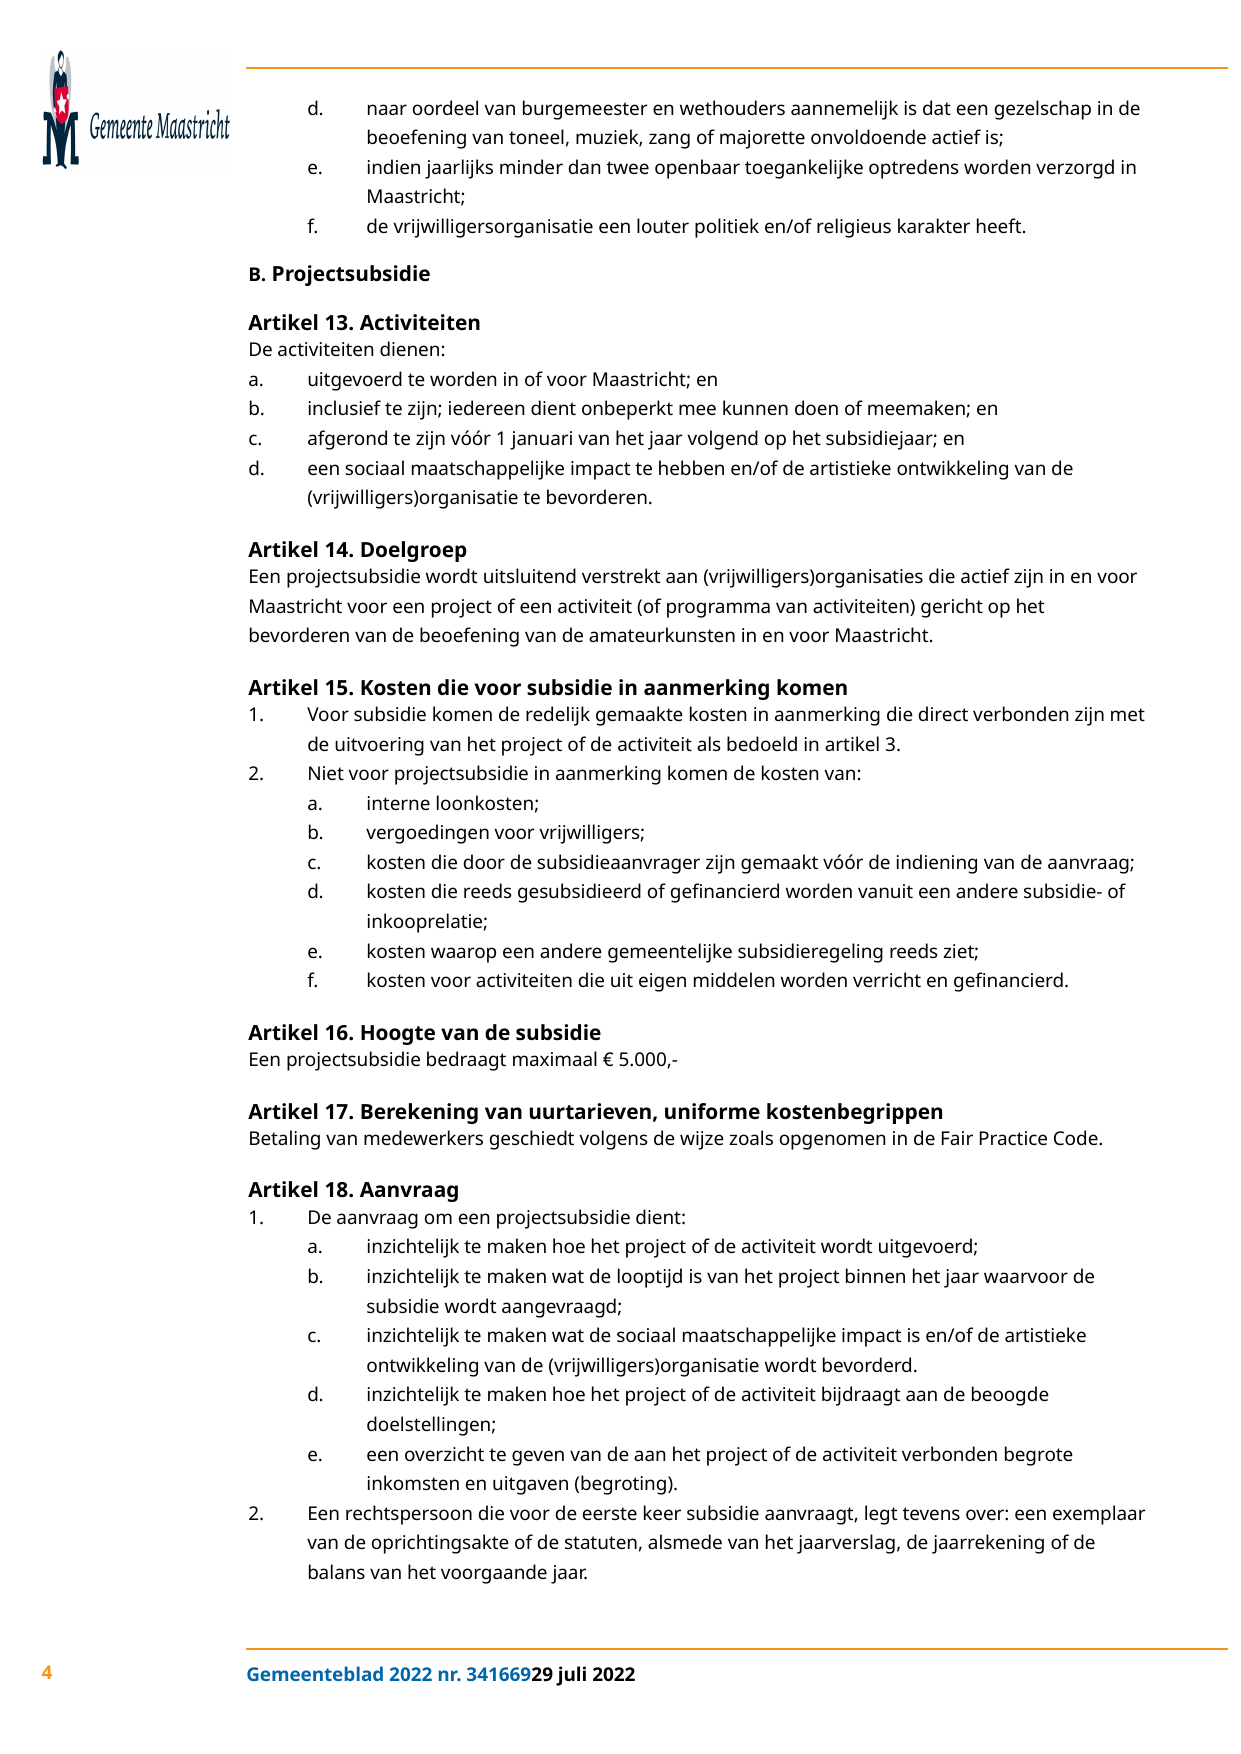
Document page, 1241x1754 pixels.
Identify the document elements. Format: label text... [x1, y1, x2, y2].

text De activiteiten dienen: [248, 336, 1152, 362]
text Artikel 14. Doelgroep [248, 535, 1152, 563]
text Een projectsubsidie bedraagt maximaal € 5.000,- [248, 1046, 1152, 1072]
text Een projectsubsidie wordt uitsluitend verstrekt aan (vrijwilligers)organisaties die actief zijn in en voor Maastricht voor een project of een activiteit (of programma van activiteiten) gericht op het bevorderen van de beoefening van de amateurkunsten in en voor Maastricht. [248, 563, 1152, 648]
list kosten die reeds gesubsidieerd of gefinancierd worden vanuit een andere subsidie- of inkooprelatie; [307, 879, 1152, 934]
list afgerond te zijn vóór 1 januari van het jaar volgend op het subsidiejaar; en [248, 425, 1152, 451]
list een sociaal maatschappelijke impact te hebben en/of de artistieke ontwikkeling van de (vrijwilligers)organisatie te bevorderen. [248, 455, 1152, 510]
text Artikel 13. Activiteiten [248, 308, 1152, 336]
list uitgevoerd te worden in of voor Maastricht; en [248, 366, 1152, 392]
list interne loonkosten; [307, 790, 1152, 816]
list inzichtelijk te maken hoe het project of de activiteit bijdraagt aan de beoogde doelstellingen; [307, 1382, 1152, 1437]
list De aanvraag om een projectsubsidie dient: [248, 1204, 1152, 1230]
list inzichtelijk te maken wat de sociaal maatschappelijke impact is en/of de artistieke ontwikkeling van de (vrijwilligers)organisatie wordt bevorderd. [307, 1322, 1152, 1378]
list de vrijwilligersorganisatie een louter politiek en/of religieus karakter heeft. [307, 213, 1152, 239]
list Voor subsidie komen de redelijk gemaakte kosten in aanmerking die direct verbonden zijn met de uitvoering van het project of de activiteit als bedoeld in artikel 3. [248, 701, 1152, 757]
list inclusief te zijn; iedereen dient onbeperkt mee kunnen doen of meemaken; en [248, 396, 1152, 421]
text Artikel 18. Aanvraag [248, 1176, 1152, 1204]
text Artikel 15. Kosten die voor subsidie in aanmerking komen [248, 673, 1152, 701]
list kosten die door de subsidieaanvrager zijn gemaakt vóór de indiening van de aanvraag; [307, 849, 1152, 875]
list inzichtelijk te maken wat de looptijd is van het project binnen het jaar waarvoor de subsidie wordt aangevraagd; [307, 1263, 1152, 1318]
text B. Projectsubsidie [248, 259, 1152, 287]
picture [41, 47, 231, 172]
list kosten waarop een andere gemeentelijke subsidieregeling reeds ziet; [307, 938, 1152, 964]
list naar oordeel van burgemeester en wethouders aannemelijk is dat een gezelschap in de beoefening van toneel, muziek, zang of majorette onvoldoende actief is; [307, 95, 1152, 150]
text Betaling van medewerkers geschiedt volgens de wijze zoals opgenomen in de Fair Practice Code. [248, 1125, 1152, 1151]
list inzichtelijk te maken hoe het project of de activiteit wordt uitgevoerd; [307, 1234, 1152, 1259]
list vergoedingen voor vrijwilligers; [307, 819, 1152, 845]
list een overzicht te geven van de aan het project of de activiteit verbonden begrote inkomsten en uitgaven (begroting). [307, 1441, 1152, 1496]
list Niet voor projectsubsidie in aanmerking komen de kosten van: [248, 760, 1152, 786]
list Een rechtspersoon die voor de eerste keer subsidie aanvraagt, legt tevens over: een exemplaar van de oprichtingsakte of de statuten, alsmede van het jaarverslag, de jaarrekening of de balans van het voorgaande jaar. [248, 1500, 1152, 1585]
text Artikel 16. Hoogte van de subsidie [248, 1018, 1152, 1046]
text Artikel 17. Berekening van uurtarieven, uniforme kostenbegrippen [248, 1097, 1152, 1125]
list indien jaarlijks minder dan twee openbaar toegankelijke optredens worden verzorgd in Maastricht; [307, 154, 1152, 209]
list kosten voor activiteiten die uit eigen middelen worden verricht en gefinancierd. [307, 967, 1152, 993]
